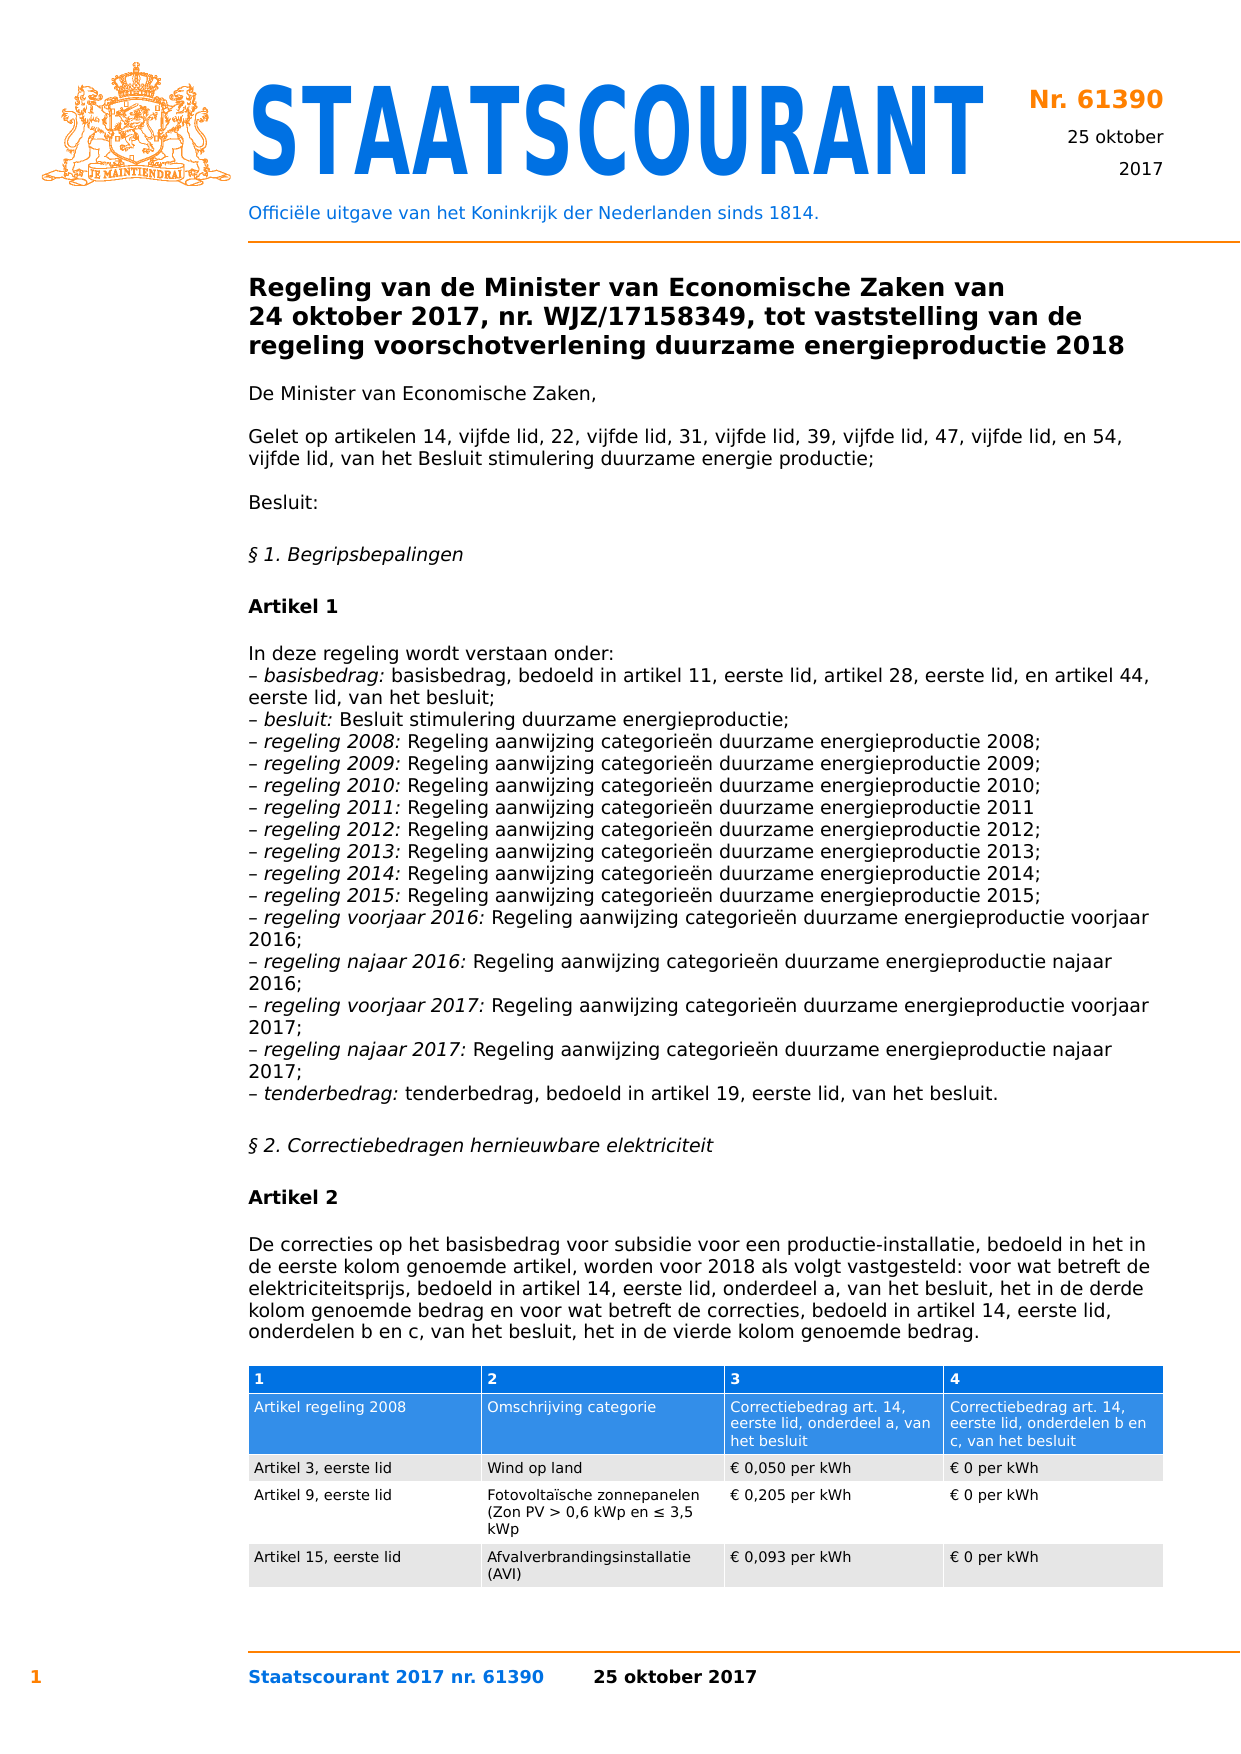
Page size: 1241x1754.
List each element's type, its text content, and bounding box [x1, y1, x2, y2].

table_cell Correctiebedrag art. 14, eerste lid, onderdeel a, van het besluit [725, 1394, 943, 1454]
text – regeling najaar 2017: Regeling aanwijzing categorieën duurzame energieproductie najaar 2017; [248, 1039, 1163, 1083]
table_cell € 0,050 per kWh [725, 1455, 943, 1481]
subtitle § 2. Correctiebedragen hernieuwbare elektriciteit [248, 1134, 1163, 1157]
table_header 4 [944, 1366, 1163, 1393]
subtitle Artikel 1 [248, 596, 1163, 618]
subtitle Artikel 2 [248, 1187, 1163, 1208]
subtitle § 1. Begripsbepalingen [248, 544, 1163, 566]
table_cell Artikel 9, eerste lid [249, 1483, 481, 1543]
text – basisbedrag: basisbedrag, bedoeld in artikel 11, eerste lid, artikel 28, eerste lid, en artikel 44, eerste lid, van het besluit; [248, 665, 1163, 709]
text – regeling 2010: Regeling aanwijzing categorieën duurzame energieproductie 2010; [248, 775, 1163, 797]
table_cell Officiële uitgave van het Koninkrijk der Nederlanden sinds 1814. [248, 203, 1240, 241]
table_cell Wind op land [482, 1455, 724, 1481]
table_header 2 [482, 1366, 724, 1393]
text – regeling najaar 2016: Regeling aanwijzing categorieën duurzame energieproductie najaar 2016; [248, 951, 1163, 995]
text – regeling voorjaar 2016: Regeling aanwijzing categorieën duurzame energieproductie voorjaar 2016; [248, 907, 1163, 951]
table_cell 25 oktober [998, 121, 1240, 153]
text De correcties op het basisbedrag voor subsidie voor een productie-installatie, bedoeld in het in de eerste kolom genoemde artikel, worden voor 2018 als volgt vastgesteld: voor wat betreft de elektriciteitsprijs, bedoeld in artikel 14, eerste lid, onderdeel a, van het besluit, het in de derde kolom genoemde bedrag en voor wat betreft de correcties, bedoeld in artikel 14, eerste lid, onderdelen b en c, van het besluit, het in de vierde kolom genoemde bedrag. [248, 1233, 1163, 1343]
table_cell € 0,093 per kWh [725, 1544, 943, 1587]
table_cell Fotovoltaïsche zonnepanelen (Zon PV > 0,6 kWp en ≤ 3,5 kWp [482, 1483, 724, 1543]
text – regeling 2008: Regeling aanwijzing categorieën duurzame energieproductie 2008; [248, 731, 1163, 753]
picture [41, 62, 231, 186]
table_cell € 0,205 per kWh [725, 1483, 943, 1543]
table_cell Artikel 15, eerste lid [249, 1544, 481, 1587]
table_header 1 [249, 1366, 481, 1393]
table_cell Afvalverbrandingsinstallatie (AVI) [482, 1544, 724, 1587]
table_cell € 0 per kWh [944, 1544, 1163, 1587]
table_cell 2017 [998, 153, 1240, 203]
text In deze regeling wordt verstaan onder: [248, 643, 1163, 665]
table_cell € 0 per kWh [944, 1455, 1163, 1481]
text – tenderbedrag: tenderbedrag, bedoeld in artikel 19, eerste lid, van het besluit. [248, 1083, 1163, 1104]
text Besluit: [248, 492, 1163, 514]
table_cell Correctiebedrag art. 14, eerste lid, onderdelen b en c, van het besluit [944, 1394, 1163, 1454]
text – regeling 2011: Regeling aanwijzing categorieën duurzame energieproductie 2011 [248, 797, 1163, 819]
text – regeling 2013: Regeling aanwijzing categorieën duurzame energieproductie 2013; [248, 841, 1163, 863]
text – regeling 2014: Regeling aanwijzing categorieën duurzame energieproductie 2014; [248, 863, 1163, 885]
table_header Nr. 61390 [998, 62, 1240, 121]
text – regeling 2009: Regeling aanwijzing categorieën duurzame energieproductie 2009; [248, 753, 1163, 775]
text De Minister van Economische Zaken, [248, 382, 1163, 404]
text – regeling 2015: Regeling aanwijzing categorieën duurzame energieproductie 2015; [248, 885, 1163, 907]
table_header STAATSCOURANT [248, 62, 998, 203]
table_cell Artikel 3, eerste lid [249, 1455, 481, 1481]
table_header [25, 62, 248, 241]
text – regeling 2012: Regeling aanwijzing categorieën duurzame energieproductie 2012; [248, 819, 1163, 841]
subtitle Regeling van de Minister van Economische Zaken van 24 oktober 2017, nr. WJZ/17158349, tot vaststelling van de regeling voorschotverlening duurzame energieproductie 2018 [248, 273, 1163, 361]
table_cell Omschrijving categorie [482, 1394, 724, 1454]
table_cell Artikel regeling 2008 [249, 1394, 481, 1454]
text Gelet op artikelen 14, vijfde lid, 22, vijfde lid, 31, vijfde lid, 39, vijfde lid, 47, vijfde lid, en 54, vijfde lid, van het Besluit stimulering duurzame energie productie; [248, 426, 1163, 470]
text – besluit: Besluit stimulering duurzame energieproductie; [248, 709, 1163, 731]
table_cell € 0 per kWh [944, 1483, 1163, 1543]
text – regeling voorjaar 2017: Regeling aanwijzing categorieën duurzame energieproductie voorjaar 2017; [248, 995, 1163, 1039]
table_header 3 [725, 1366, 943, 1393]
